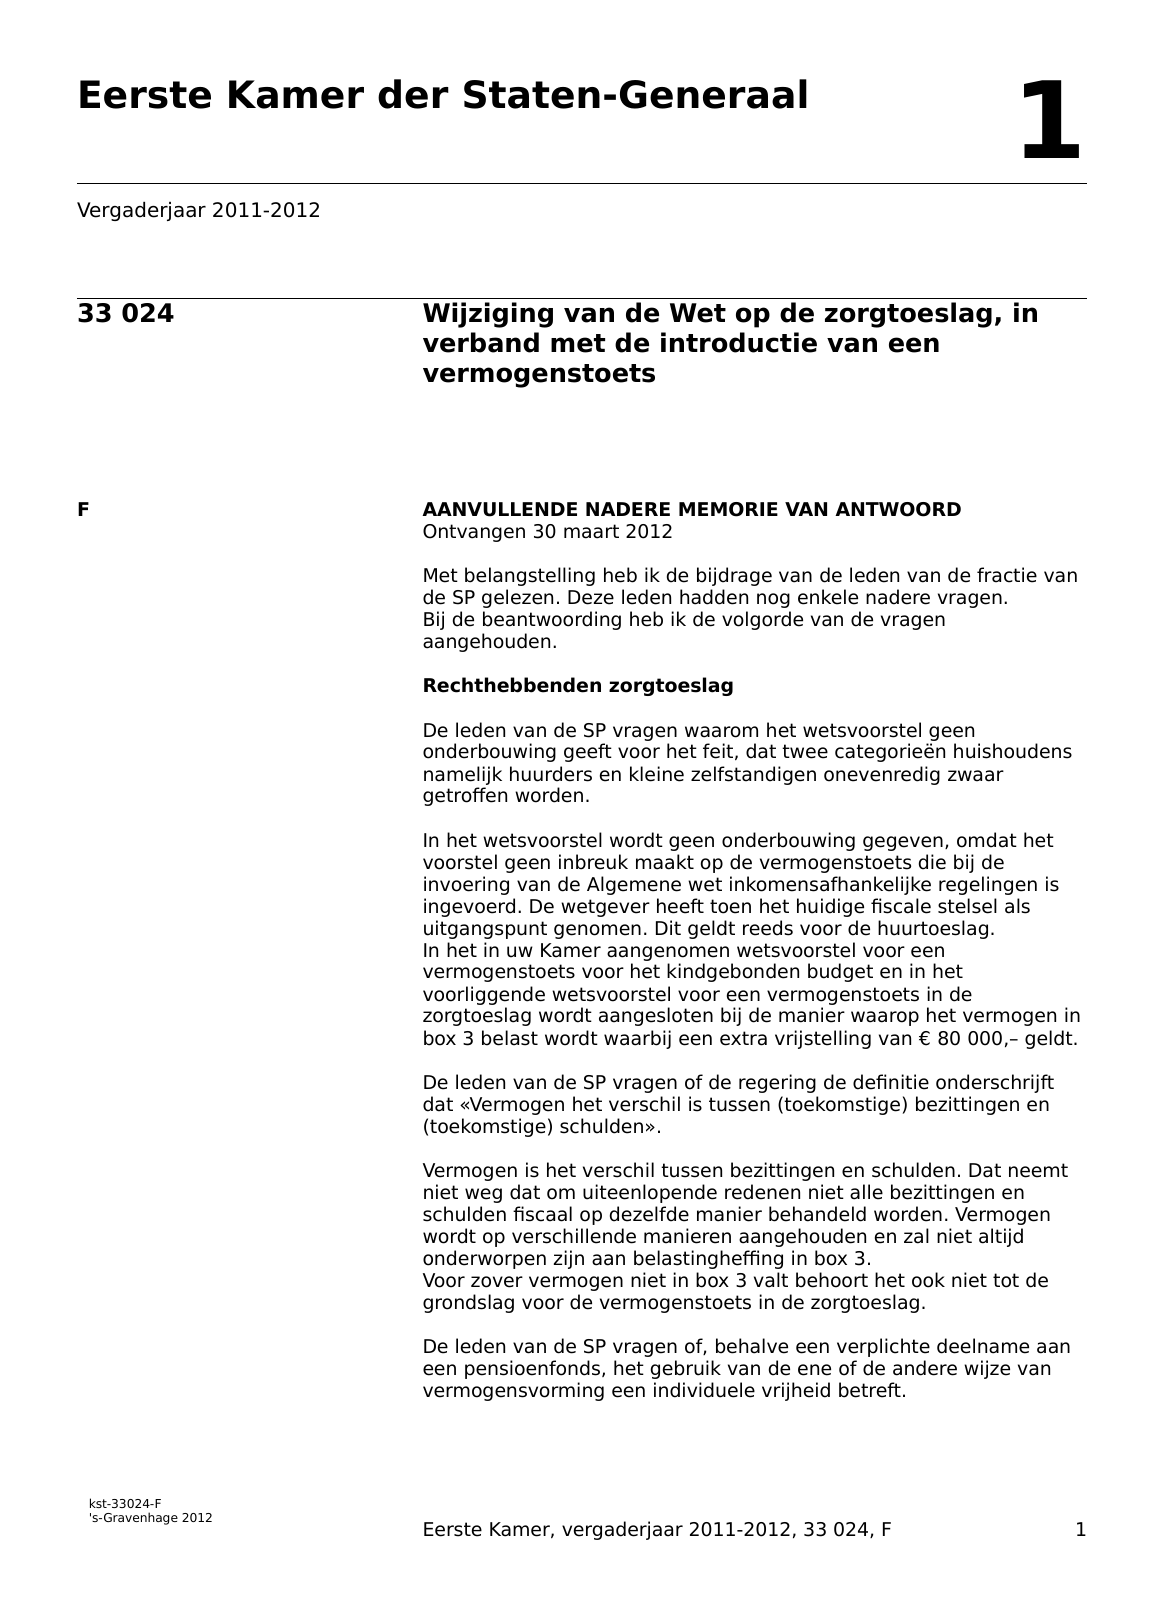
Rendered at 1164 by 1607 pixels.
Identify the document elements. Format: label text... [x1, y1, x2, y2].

text De leden van de SP vragen of de regering de definitie onderschrijft dat «Vermogen het verschil is tussen (toekomstige) bezittingen en (toekomstige) schulden». [422, 1072, 1087, 1137]
text 's-Gravenhage 2012 [88, 1511, 323, 1525]
text De leden van de SP vragen waarom het wetsvoorstel geen onderbouwing geeft voor het feit, dat twee categorieën huishoudens namelijk huurders en kleine zelfstandigen onevenredig zwaar getroffen worden. [422, 719, 1087, 807]
table_header Eerste Kamer der Staten-Generaal [77, 59, 886, 183]
subtitle Rechthebbenden zorgtoeslag [422, 675, 1087, 697]
text Voor zover vermogen niet in box 3 valt behoort het ook niet tot de grondslag voor de vermogenstoets in de zorgtoeslag. [422, 1269, 1087, 1313]
text In het wetsvoorstel wordt geen onderbouwing gegeven, omdat het voorstel geen inbreuk maakt op de vermogenstoets die bij de invoering van de Algemene wet inkomensafhankelijke regelingen is ingevoerd. De wetgever heeft toen het huidige fiscale stelsel als uitgangspunt genomen. Dit geldt reeds voor de huurtoeslag. [422, 829, 1087, 939]
subtitle F AANVULLENDE NADERE MEMORIE VAN ANTWOORD [77, 499, 1087, 521]
text Vermogen is het verschil tussen bezittingen en schulden. Dat neemt niet weg dat om uiteenlopende redenen niet alle bezittingen en schulden fiscaal op dezelfde manier behandeld worden. Vermogen wordt op verschillende manieren aangehouden en zal niet altijd onderworpen zijn aan belastingheffing in box 3. [422, 1160, 1087, 1269]
text In het in uw Kamer aangenomen wetsvoorstel voor een vermogenstoets voor het kindgebonden budget en in het voorliggende wetsvoorstel voor een vermogenstoets in de zorgtoeslag wordt aangesloten bij de manier waarop het vermogen in box 3 belast wordt waarbij een extra vrijstelling van € 80 000,– geldt. [422, 939, 1087, 1049]
text Met belangstelling heb ik de bijdrage van de leden van de fractie van de SP gelezen. Deze leden hadden nog enkele nadere vragen. [422, 565, 1087, 609]
text Ontvangen 30 maart 2012 [422, 521, 1087, 543]
text kst-33024-F [88, 1497, 323, 1511]
table_cell Vergaderjaar 2011-2012 [77, 184, 1087, 298]
text De leden van de SP vragen of, behalve een verplichte deelname aan een pensioenfonds, het gebruik van de ene of de andere wijze van vermogensvorming een individuele vrijheid betreft. [422, 1336, 1087, 1402]
text Bij de beantwoording heb ik de volgorde van de vragen aangehouden. [422, 609, 1087, 653]
subtitle 33 024 Wijziging van de Wet op de zorgtoeslag, in verband met de introductie van een vermogenstoets [77, 299, 1087, 388]
table_header 1 [886, 59, 1087, 183]
